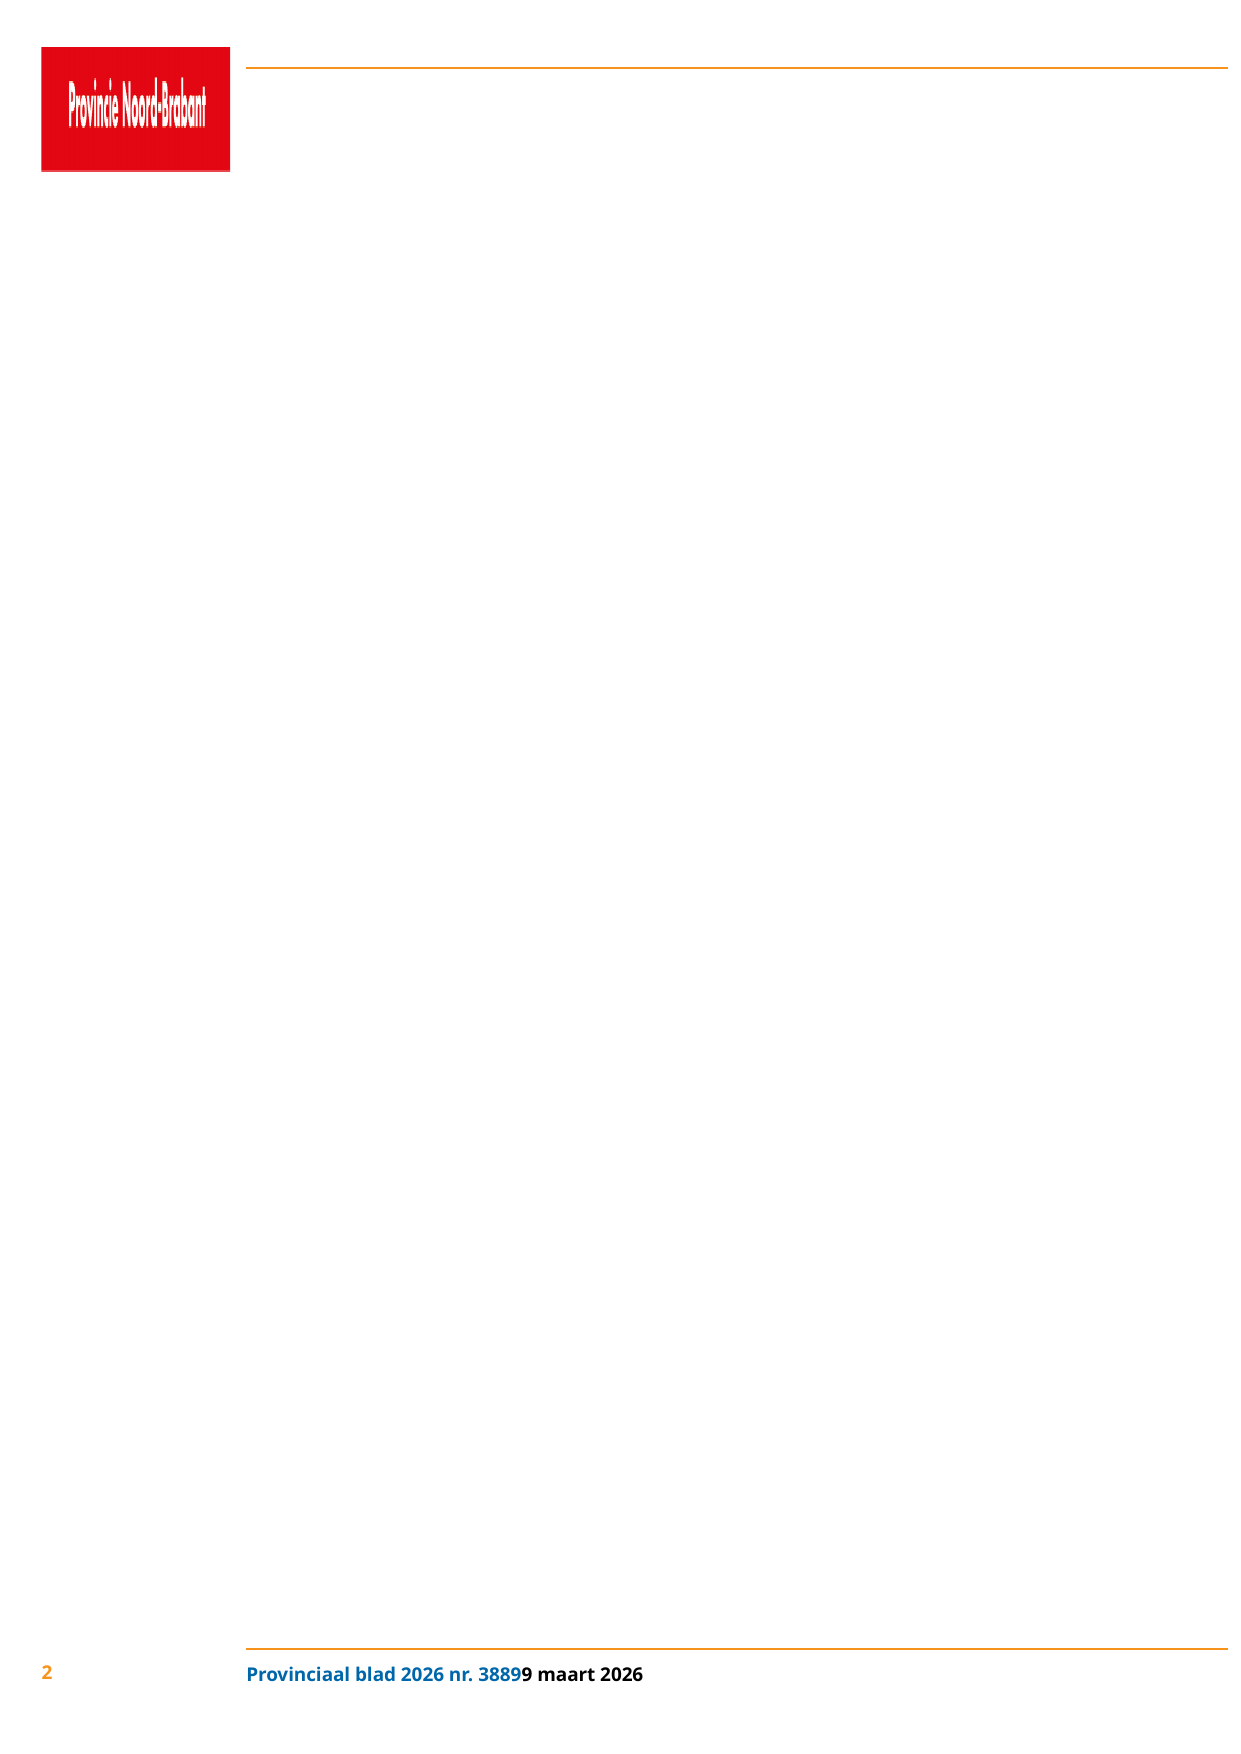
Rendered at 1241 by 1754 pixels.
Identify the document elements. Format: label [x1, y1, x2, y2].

picture [41, 47, 231, 172]
